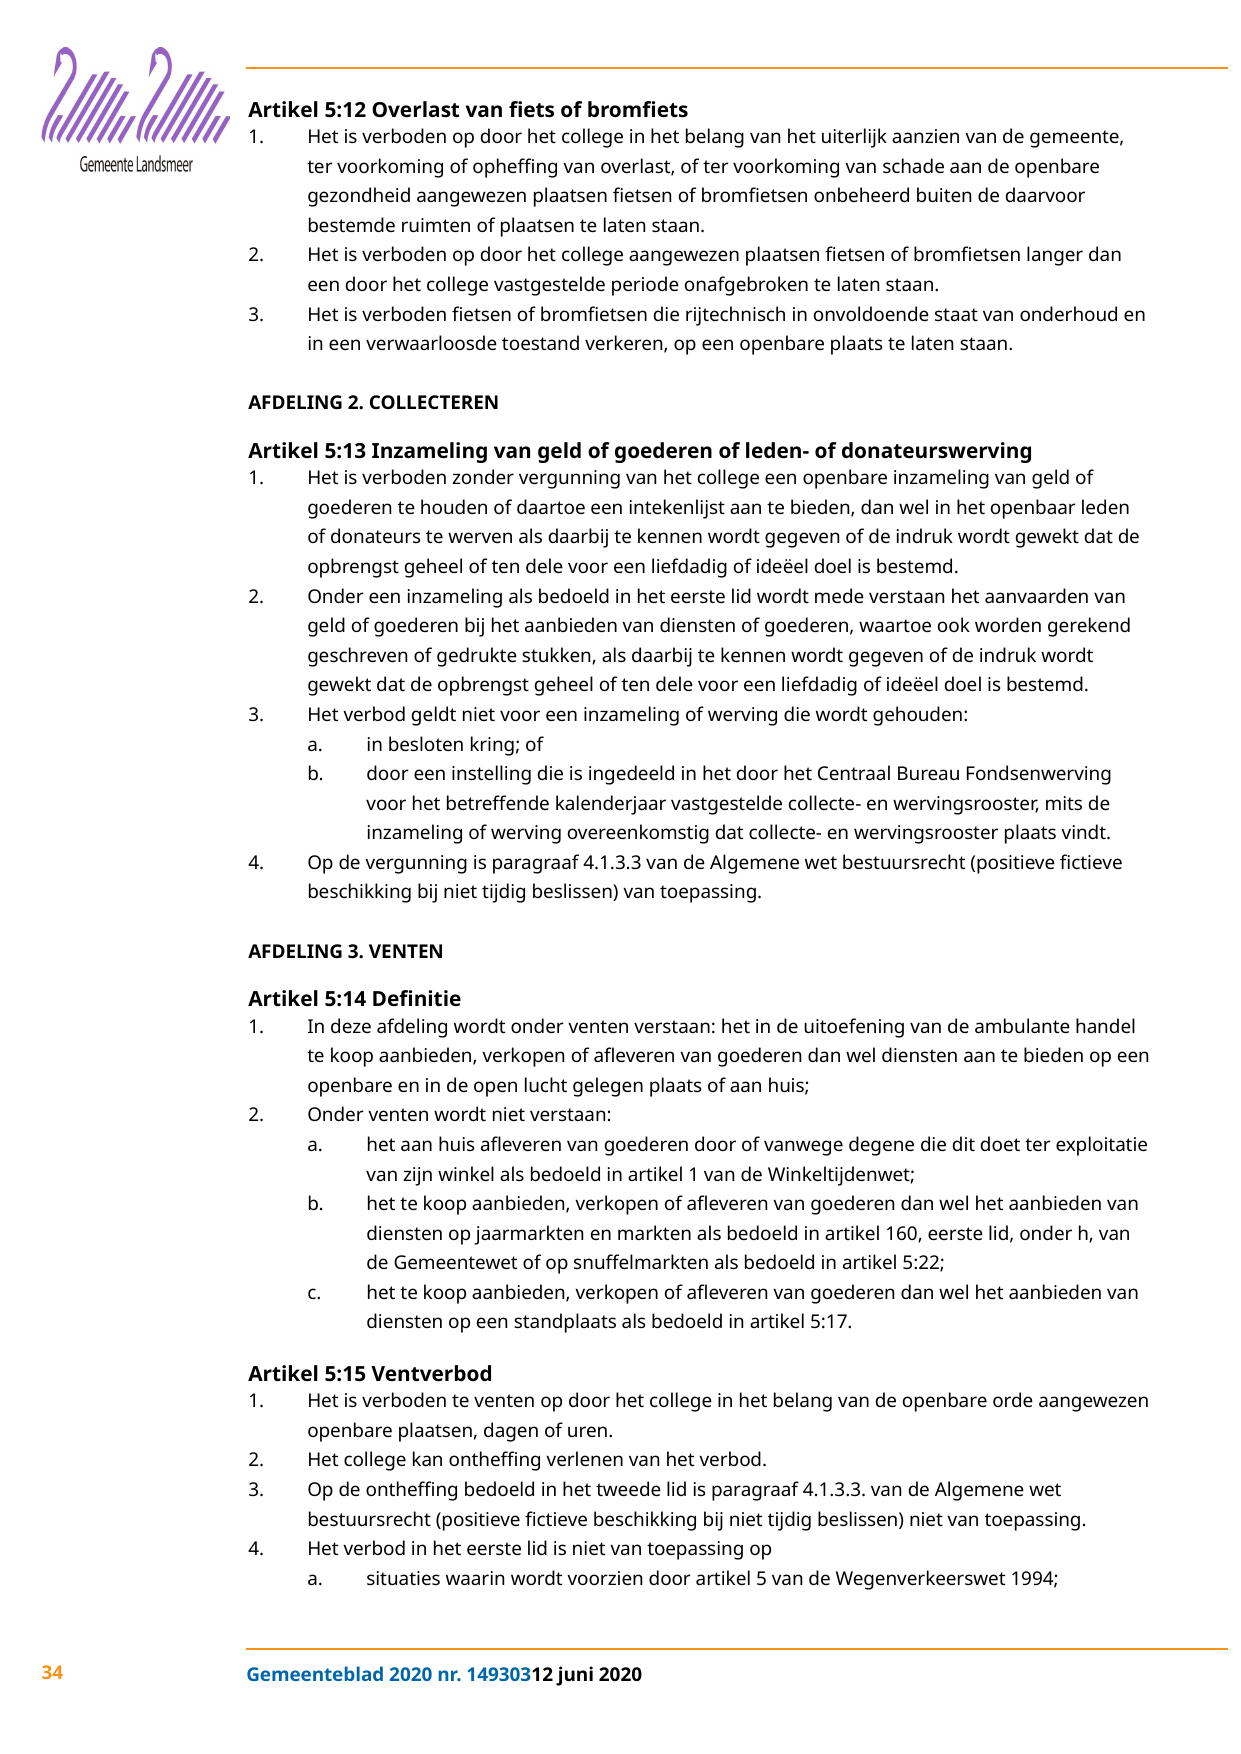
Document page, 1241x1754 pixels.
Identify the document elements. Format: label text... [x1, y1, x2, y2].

list Het is verboden te venten op door het college in het belang van de openbare orde aangewezen openbare plaatsen, dagen of uren. [248, 1387, 1152, 1443]
list situaties waarin wordt voorzien door artikel 5 van de Wegenverkeerswet 1994; [307, 1565, 1152, 1591]
list In deze afdeling wordt onder venten verstaan: het in de uitoefening van de ambulante handel te koop aanbieden, verkopen of afleveren van goederen dan wel diensten aan te bieden op een openbare en in de open lucht gelegen plaats of aan huis; [248, 1013, 1152, 1098]
text Artikel 5:13 Inzameling van geld of goederen of leden- of donateurswerving [248, 436, 1152, 464]
text AFDELING 3. VENTEN [248, 938, 1152, 963]
list Onder een inzameling als bedoeld in het eerste lid wordt mede verstaan het aanvaarden van geld of goederen bij het aanbieden van diensten of goederen, waartoe ook worden gerekend geschreven of gedrukte stukken, als daarbij te kennen wordt gegeven of de indruk wordt gewekt dat de opbrengst geheel of ten dele voor een liefdadig of ideëel doel is bestemd. [248, 583, 1152, 697]
list Het is verboden fietsen of bromfietsen die rijtechnisch in onvoldoende staat van onderhoud en in een verwaarloosde toestand verkeren, op een openbare plaats te laten staan. [248, 301, 1152, 356]
list Onder venten wordt niet verstaan: [248, 1102, 1152, 1127]
text Artikel 5:12 Overlast van fiets of bromfiets [248, 95, 1152, 123]
list door een instelling die is ingedeeld in het door het Centraal Bureau Fondsenwerving voor het betreffende kalenderjaar vastgestelde collecte- en wervingsrooster, mits de inzameling of werving overeenkomstig dat collecte- en wervingsrooster plaats vindt. [307, 760, 1152, 845]
list het te koop aanbieden, verkopen of afleveren van goederen dan wel het aanbieden van diensten op een standplaats als bedoeld in artikel 5:17. [307, 1279, 1152, 1334]
list Op de vergunning is paragraaf 4.1.3.3 van de Algemene wet bestuursrecht (positieve fictieve beschikking bij niet tijdig beslissen) van toepassing. [248, 849, 1152, 904]
text AFDELING 2. COLLECTEREN [248, 389, 1152, 415]
list het aan huis afleveren van goederen door of vanwege degene die dit doet ter exploitatie van zijn winkel als bedoeld in artikel 1 van de Winkeltijdenwet; [307, 1131, 1152, 1186]
list Het is verboden zonder vergunning van het college een openbare inzameling van geld of goederen te houden of daartoe een intekenlijst aan te bieden, dan wel in het openbaar leden of donateurs te werven als daarbij te kennen wordt gegeven of de indruk wordt gewekt dat de opbrengst geheel of ten dele voor een liefdadig of ideëel doel is bestemd. [248, 464, 1152, 579]
list Het is verboden op door het college in het belang van het uiterlijk aanzien van de gemeente, ter voorkoming of opheffing van overlast, of ter voorkoming van schade aan de openbare gezondheid aangewezen plaatsen fietsen of bromfietsen onbeheerd buiten de daarvoor bestemde ruimten of plaatsen te laten staan. [248, 123, 1152, 238]
list Het is verboden op door het college aangewezen plaatsen fietsen of bromfietsen langer dan een door het college vastgestelde periode onafgebroken te laten staan. [248, 242, 1152, 297]
text Artikel 5:14 Definitie [248, 984, 1152, 1013]
list Het college kan ontheffing verlenen van het verbod. [248, 1447, 1152, 1472]
list Het verbod geldt niet voor een inzameling of werving die wordt gehouden: [248, 701, 1152, 727]
list Het verbod in het eerste lid is niet van toepassing op [248, 1535, 1152, 1561]
picture [41, 47, 231, 172]
list het te koop aanbieden, verkopen of afleveren van goederen dan wel het aanbieden van diensten op jaarmarkten en markten als bedoeld in artikel 160, eerste lid, onder h, van de Gemeentewet of op snuffelmarkten als bedoeld in artikel 5:22; [307, 1190, 1152, 1275]
list Op de ontheffing bedoeld in het tweede lid is paragraaf 4.1.3.3. van de Algemene wet bestuursrecht (positieve fictieve beschikking bij niet tijdig beslissen) niet van toepassing. [248, 1476, 1152, 1532]
list in besloten kring; of [307, 731, 1152, 756]
text Artikel 5:15 Ventverbod [248, 1359, 1152, 1387]
